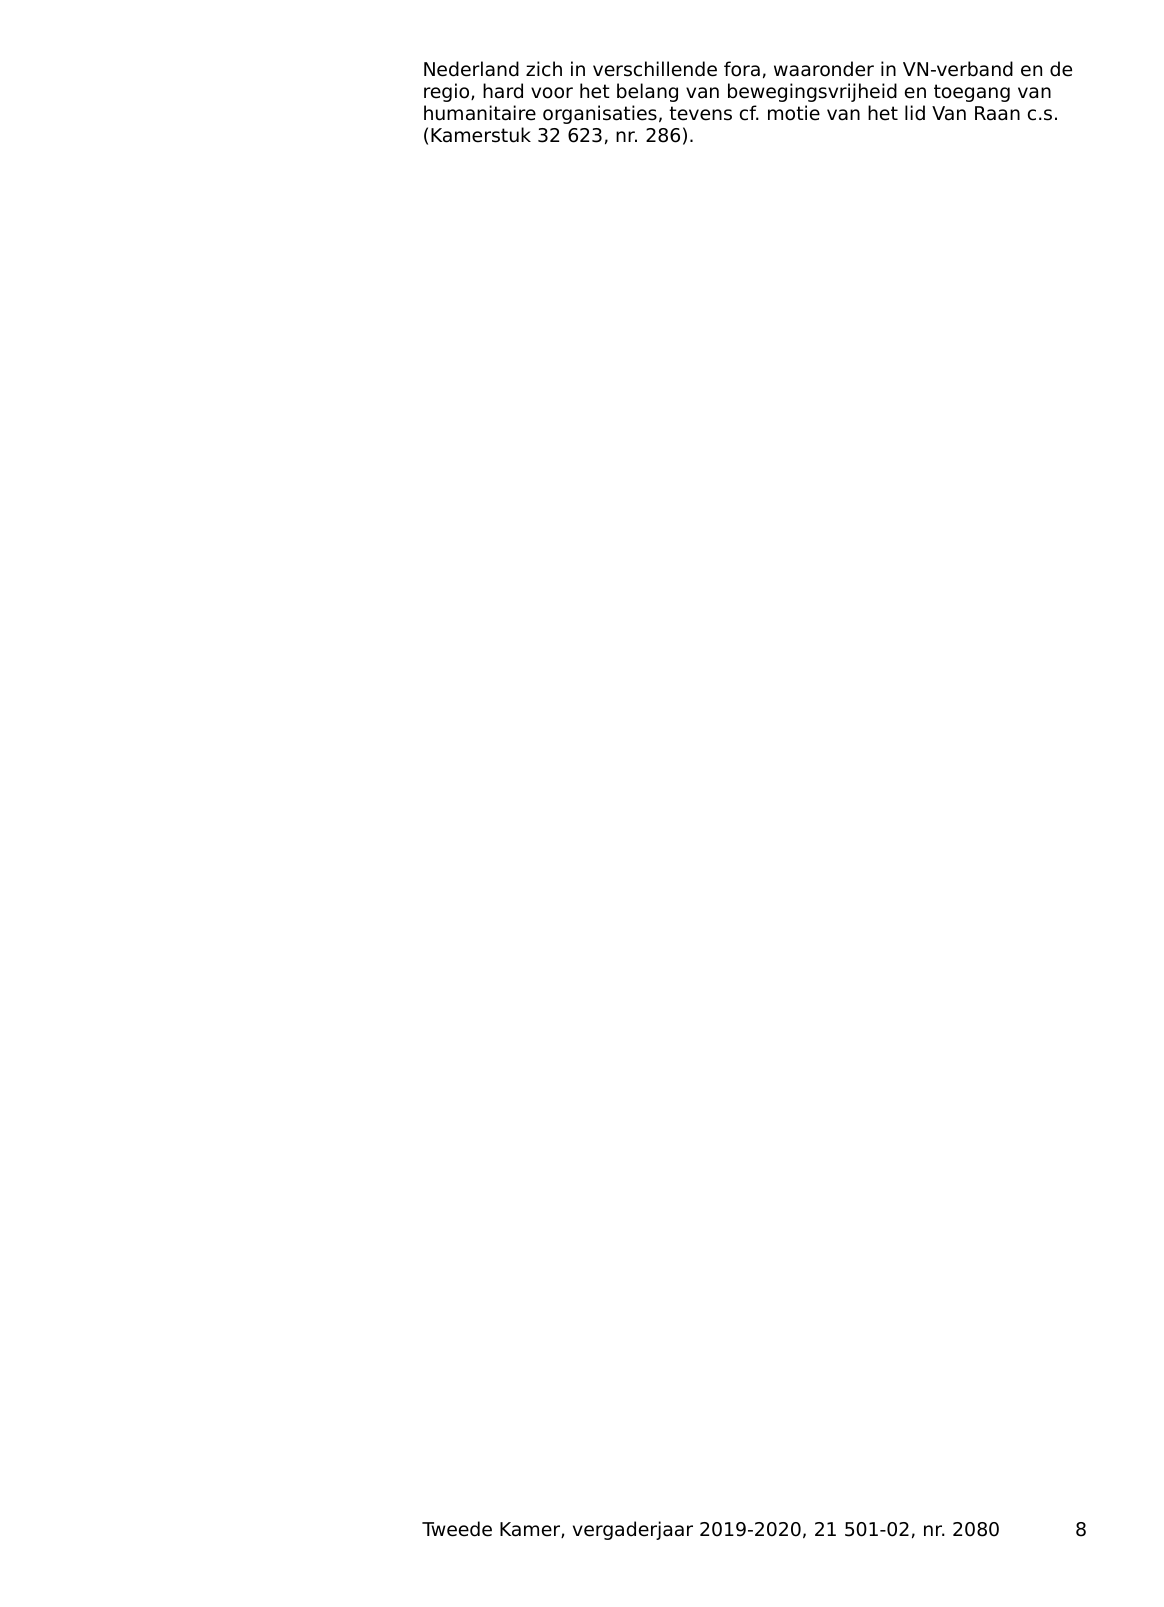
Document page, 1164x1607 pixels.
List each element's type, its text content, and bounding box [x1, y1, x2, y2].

text Nederland zich in verschillende fora, waaronder in VN-verband en de regio, hard voor het belang van bewegingsvrijheid en toegang van humanitaire organisaties, tevens cf. motie van het lid Van Raan c.s. (Kamerstuk 32 623, nr. 286). [422, 59, 1087, 147]
